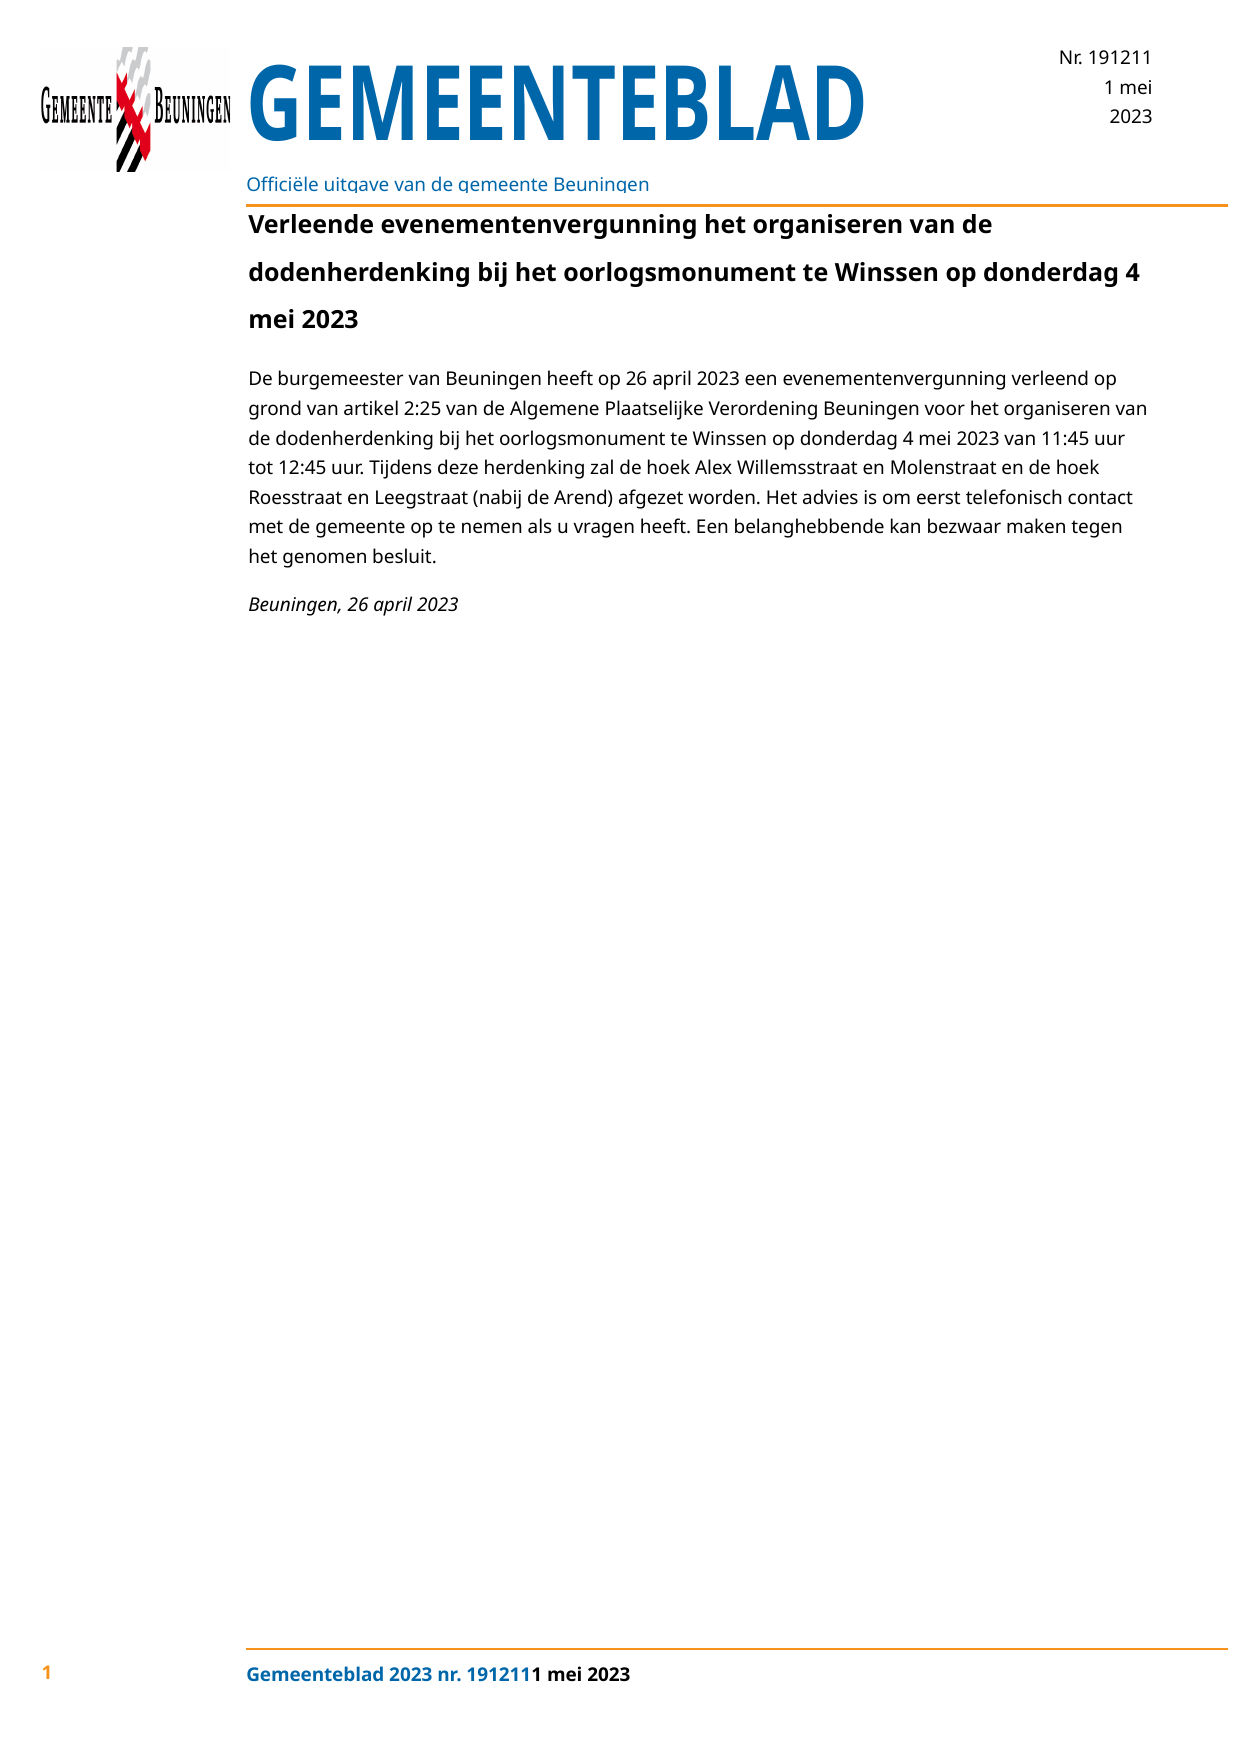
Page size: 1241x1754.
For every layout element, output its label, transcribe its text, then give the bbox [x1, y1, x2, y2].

picture [41, 47, 231, 172]
text De burgemeester van Beuningen heeft op 26 april 2023 een evenementenvergunning verleend op grond van artikel 2:25 van de Algemene Plaatselijke Verordening Beuningen voor het organiseren van de dodenherdenking bij het oorlogsmonument te Winssen op donderdag 4 mei 2023 van 11:45 uur tot 12:45 uur. Tijdens deze herdenking zal de hoek Alex Willemsstraat en Molenstraat en de hoek Roesstraat en Leegstraat (nabij de Arend) afgezet worden. Het advies is om eerst telefonisch contact met de gemeente op te nemen als u vragen heeft. Een belanghebbende kan bezwaar maken tegen het genomen besluit. [248, 366, 1152, 569]
text Verleende evenementenvergunning het organiseren van de dodenherdenking bij het oorlogsmonument te Winssen op donderdag 4 mei 2023 [248, 207, 1152, 336]
text Beuningen, 26 april 2023 [248, 591, 1152, 617]
